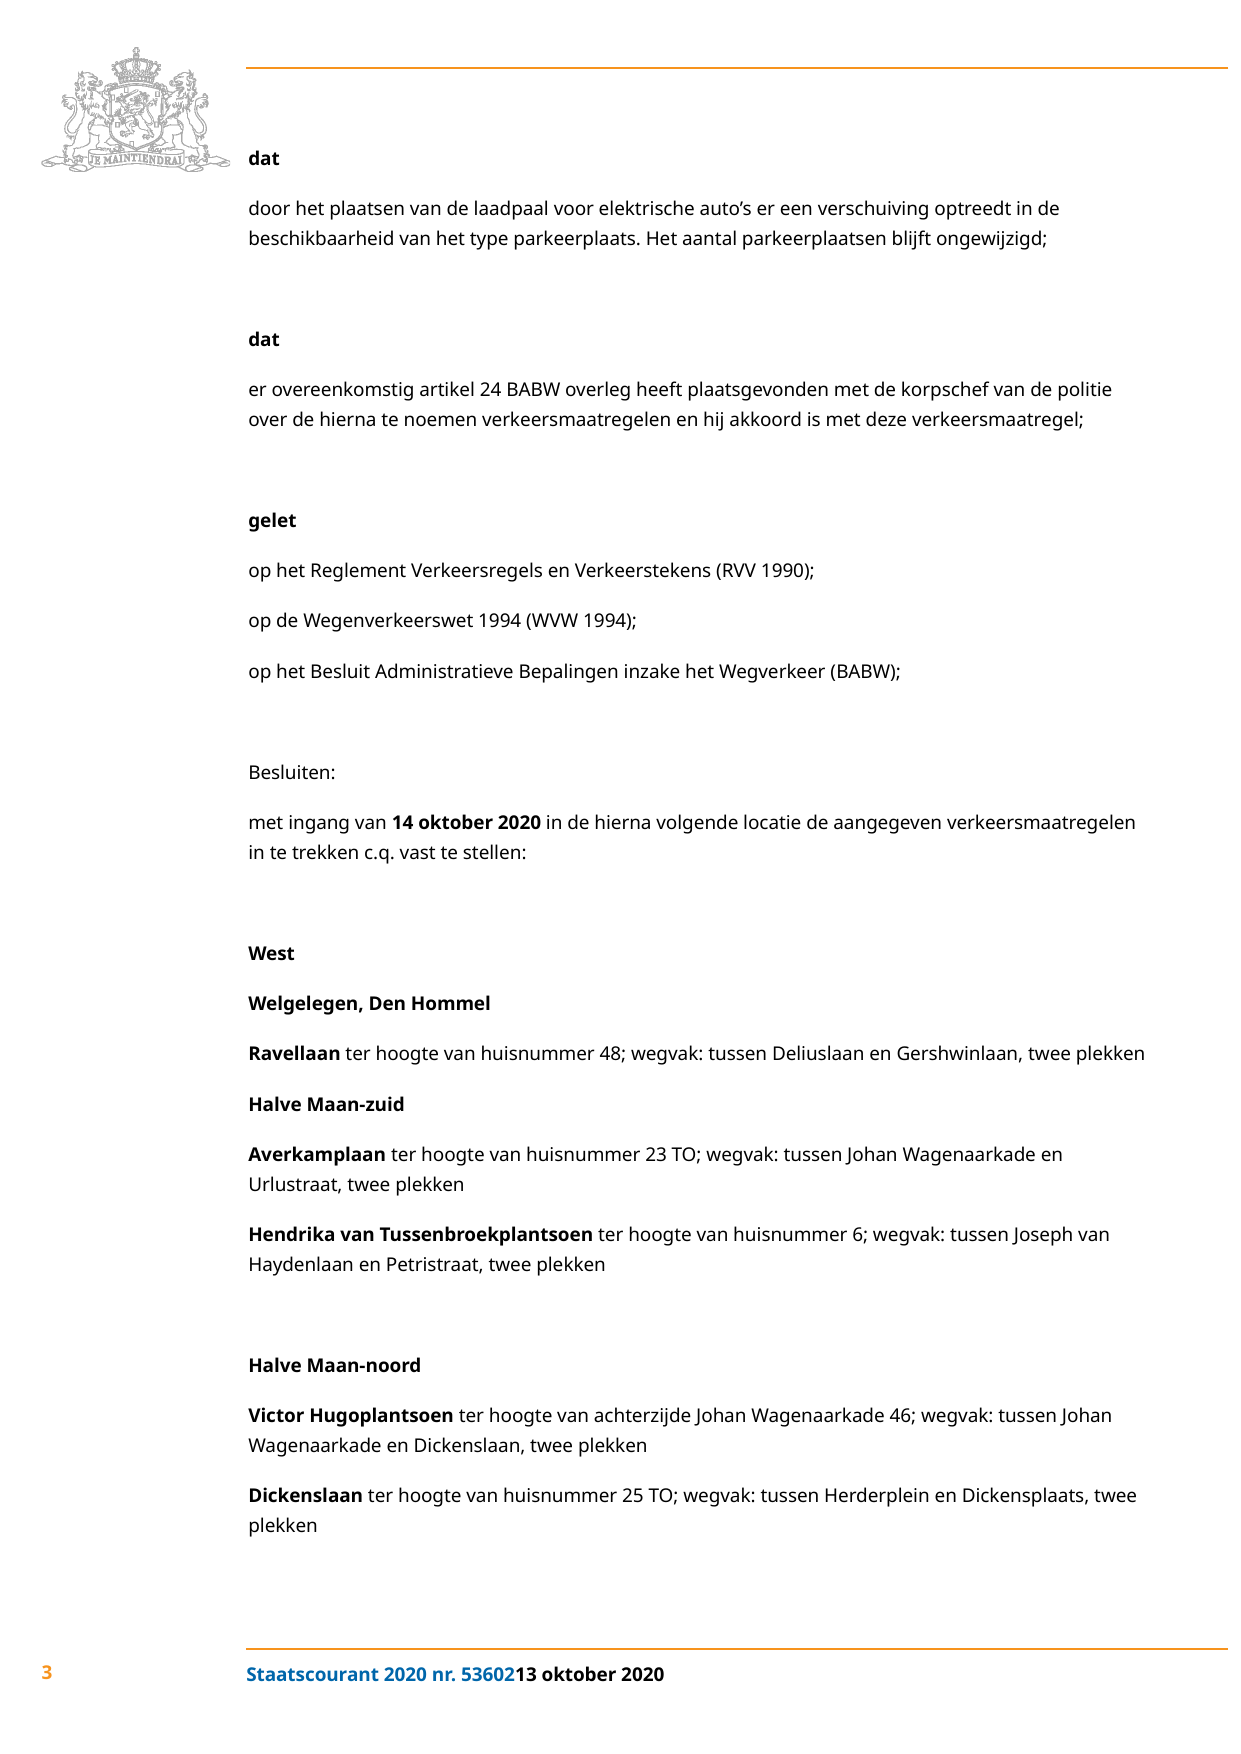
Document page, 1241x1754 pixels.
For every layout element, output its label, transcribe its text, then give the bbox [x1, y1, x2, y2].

text dat [248, 326, 1152, 352]
text Halve Maan-noord [248, 1352, 1152, 1378]
text op de Wegenverkeerswet 1994 (WVW 1994); [248, 608, 1152, 633]
text Victor Hugoplantsoen ter hoogte van achterzijde Johan Wagenaarkade 46; wegvak: tussen Johan Wagenaarkade en Dickenslaan, twee plekken [248, 1402, 1152, 1458]
text Averkamplaan ter hoogte van huisnummer 23 TO; wegvak: tussen Johan Wagenaarkade en Urlustraat, twee plekken [248, 1141, 1152, 1197]
text er overeenkomstig artikel 24 BABW overleg heeft plaatsgevonden met de korpschef van de politie over de hierna te noemen verkeersmaatregelen en hij akkoord is met deze verkeersmaatregel; [248, 376, 1152, 432]
text Ravellaan ter hoogte van huisnummer 48; wegvak: tussen Deliuslaan en Gershwinlaan, twee plekken [248, 1041, 1152, 1066]
text door het plaatsen van de laadpaal voor elektrische auto’s er een verschuiving optreedt in de beschikbaarheid van het type parkeerplaats. Het aantal parkeerplaatsen blijft ongewijzigd; [248, 196, 1152, 251]
text met ingang van 14 oktober 2020 in de hierna volgende locatie de aangegeven verkeersmaatregelen in te trekken c.q. vast te stellen: [248, 809, 1152, 865]
text gelet [248, 507, 1152, 533]
picture [41, 47, 231, 172]
text op het Reglement Verkeersregels en Verkeerstekens (RVV 1990); [248, 557, 1152, 583]
text Halve Maan-zuid [248, 1091, 1152, 1117]
text West [248, 940, 1152, 966]
text Hendrika van Tussenbroekplantsoen ter hoogte van huisnummer 6; wegvak: tussen Joseph van Haydenlaan en Petristraat, twee plekken [248, 1221, 1152, 1277]
text Welgelegen, Den Hommel [248, 990, 1152, 1016]
text op het Besluit Administratieve Bepalingen inzake het Wegverkeer (BABW); [248, 658, 1152, 684]
text Dickenslaan ter hoogte van huisnummer 25 TO; wegvak: tussen Herderplein en Dickensplaats, twee plekken [248, 1482, 1152, 1538]
text dat [248, 145, 1152, 171]
text Besluiten: [248, 759, 1152, 785]
